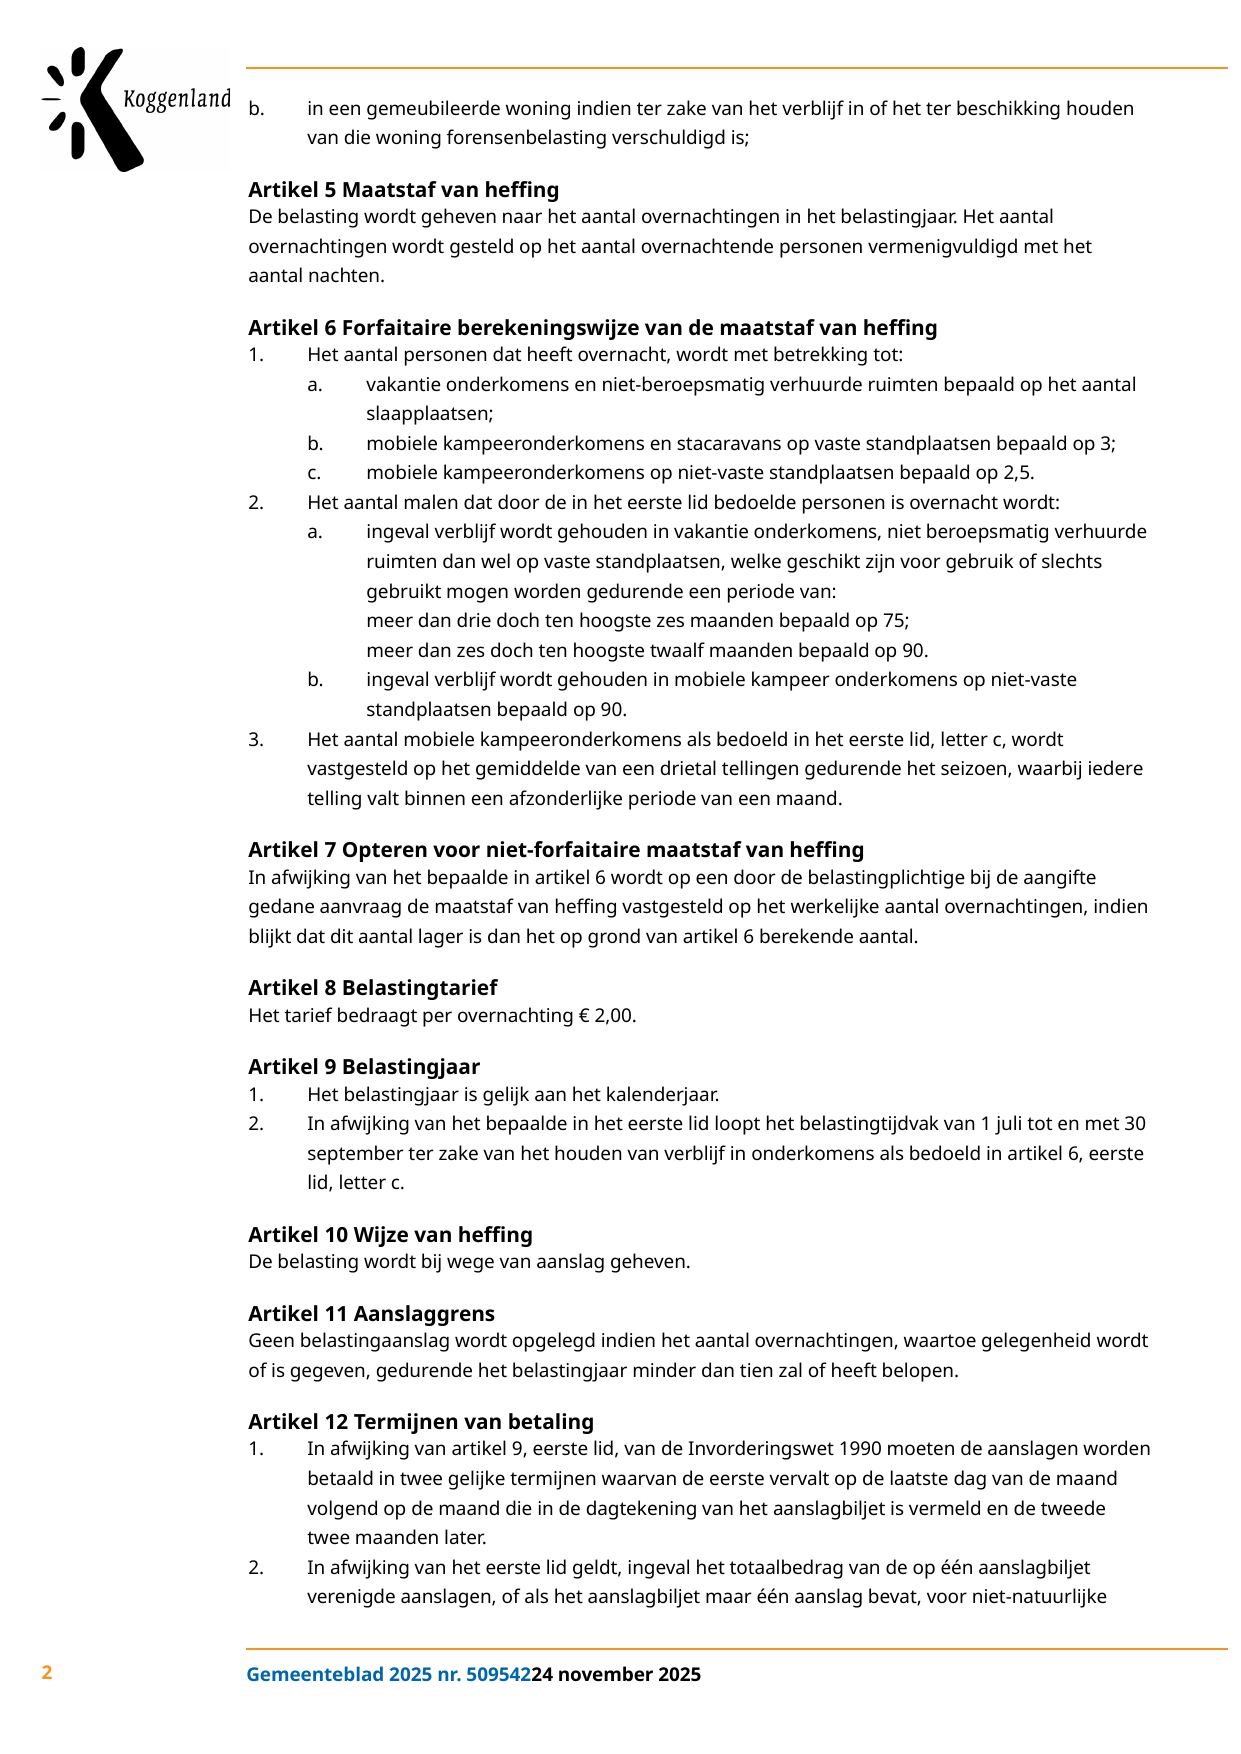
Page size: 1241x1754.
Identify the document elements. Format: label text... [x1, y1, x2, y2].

text Artikel 5 Maatstaf van heffing [248, 175, 1152, 203]
text De belasting wordt bij wege van aanslag geheven. [248, 1248, 1152, 1274]
text Het tarief bedraagt per overnachting € 2,00. [248, 1002, 1152, 1028]
list vakantie onderkomens en niet-beroepsmatig verhuurde ruimten bepaald op het aantal slaapplaatsen; [307, 371, 1152, 426]
text De belasting wordt geheven naar het aantal overnachtingen in het belastingjaar. Het aantal overnachtingen wordt gesteld op het aantal overnachtende personen vermenigvuldigd met het aantal nachten. [248, 203, 1152, 288]
text Artikel 12 Termijnen van betaling [248, 1407, 1152, 1436]
list In afwijking van het bepaalde in het eerste lid loopt het belastingtijdvak van 1 juli tot en met 30 september ter zake van het houden van verblijf in onderkomens als bedoeld in artikel 6, eerste lid, letter c. [248, 1110, 1152, 1195]
list meer dan drie doch ten hoogste zes maanden bepaald op 75; [307, 607, 1152, 633]
text Artikel 11 Aanslaggrens [248, 1299, 1152, 1327]
list In afwijking van het eerste lid geldt, ingeval het totaalbedrag van de op één aanslagbiljet verenigde aanslagen, of als het aanslagbiljet maar één aanslag bevat, voor niet-natuurlijke [248, 1554, 1152, 1609]
list Het aantal malen dat door de in het eerste lid bedoelde personen is overnacht wordt: [248, 489, 1152, 515]
text Geen belastingaanslag wordt opgelegd indien het aantal overnachtingen, waartoe gelegenheid wordt of is gegeven, gedurende het belastingjaar minder dan tien zal of heeft belopen. [248, 1327, 1152, 1382]
list mobiele kampeeronderkomens en stacaravans op vaste standplaatsen bepaald op 3; [307, 430, 1152, 456]
list Het belastingjaar is gelijk aan het kalenderjaar. [248, 1081, 1152, 1106]
list In afwijking van artikel 9, eerste lid, van de Invorderingswet 1990 moeten de aanslagen worden betaald in twee gelijke termijnen waarvan de eerste vervalt op de laatste dag van de maand volgend op de maand die in de dagtekening van het aanslagbiljet is vermeld en de tweede twee maanden later. [248, 1436, 1152, 1550]
text Artikel 7 Opteren voor niet-forfaitaire maatstaf van heffing [248, 835, 1152, 864]
list ingeval verblijf wordt gehouden in vakantie onderkomens, niet beroepsmatig verhuurde ruimten dan wel op vaste standplaatsen, welke geschikt zijn voor gebruik of slechts gebruikt mogen worden gedurende een periode van: [307, 519, 1152, 604]
list mobiele kampeeronderkomens op niet-vaste standplaatsen bepaald op 2,5. [307, 459, 1152, 485]
text Artikel 9 Belastingjaar [248, 1052, 1152, 1081]
list Het aantal personen dat heeft overnacht, wordt met betrekking tot: [248, 341, 1152, 367]
text Artikel 10 Wijze van heffing [248, 1220, 1152, 1248]
text In afwijking van het bepaalde in artikel 6 wordt op een door de belastingplichtige bij de aangifte gedane aanvraag de maatstaf van heffing vastgesteld op het werkelijke aantal overnachtingen, indien blijkt dat dit aantal lager is dan het op grond van artikel 6 berekende aantal. [248, 864, 1152, 949]
list ingeval verblijf wordt gehouden in mobiele kampeer onderkomens op niet-vaste standplaatsen bepaald op 90. [307, 667, 1152, 722]
text Artikel 8 Belastingtarief [248, 973, 1152, 1002]
list Het aantal mobiele kampeeronderkomens als bedoeld in het eerste lid, letter c, wordt vastgesteld op het gemiddelde van een drietal tellingen gedurende het seizoen, waarbij iedere telling valt binnen een afzonderlijke periode van een maand. [248, 726, 1152, 811]
picture [41, 47, 231, 172]
list meer dan zes doch ten hoogste twaalf maanden bepaald op 90. [307, 637, 1152, 663]
text Artikel 6 Forfaitaire berekeningswijze van de maatstaf van heffing [248, 313, 1152, 341]
list in een gemeubileerde woning indien ter zake van het verblijf in of het ter beschikking houden van die woning forensenbelasting verschuldigd is; [248, 95, 1152, 150]
